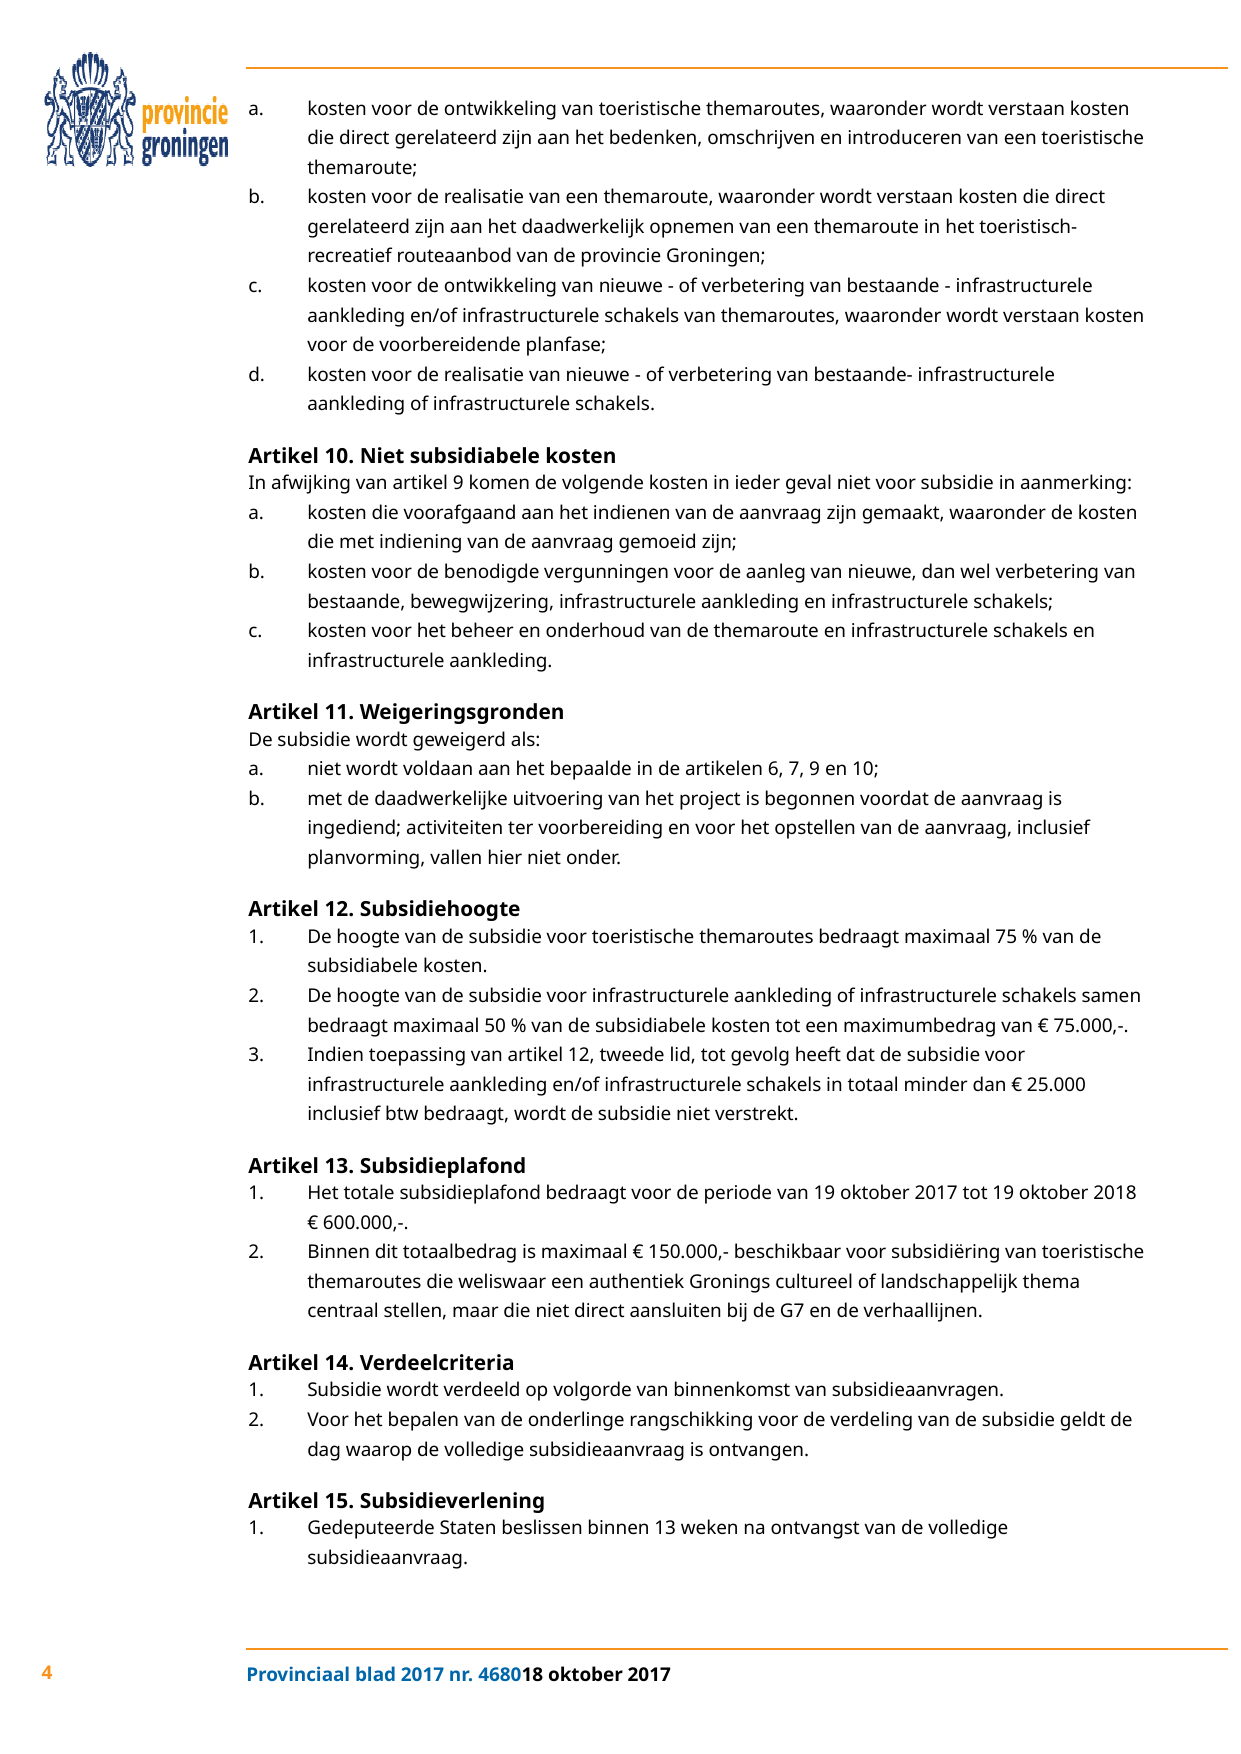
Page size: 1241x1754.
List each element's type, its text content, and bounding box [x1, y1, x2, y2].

text In afwijking van artikel 9 komen de volgende kosten in ieder geval niet voor subsidie in aanmerking: [248, 469, 1152, 495]
list met de daadwerkelijke uitvoering van het project is begonnen voordat de aanvraag is ingediend; activiteiten ter voorbereiding en voor het opstellen van de aanvraag, inclusief planvorming, vallen hier niet onder. [248, 785, 1152, 870]
list Subsidie wordt verdeeld op volgorde van binnenkomst van subsidieaanvragen. [248, 1377, 1152, 1402]
text Artikel 15. Subsidieverlening [248, 1486, 1152, 1514]
picture [41, 47, 231, 172]
list Binnen dit totaalbedrag is maximaal € 150.000,- beschikbaar voor subsidiëring van toeristische themaroutes die weliswaar een authentiek Gronings cultureel of landschappelijk thema centraal stellen, maar die niet direct aansluiten bij de G7 en de verhaallijnen. [248, 1238, 1152, 1323]
text Artikel 13. Subsidieplafond [248, 1151, 1152, 1179]
list Voor het bepalen van de onderlinge rangschikking voor de verdeling van de subsidie geldt de dag waarop de volledige subsidieaanvraag is ontvangen. [248, 1406, 1152, 1461]
list De hoogte van de subsidie voor infrastructurele aankleding of infrastructurele schakels samen bedraagt maximaal 50 % van de subsidiabele kosten tot een maximumbedrag van € 75.000,-. [248, 982, 1152, 1037]
list kosten voor de realisatie van nieuwe - of verbetering van bestaande- infrastructurele aankleding of infrastructurele schakels. [248, 361, 1152, 416]
list kosten voor het beheer en onderhoud van de themaroute en infrastructurele schakels en infrastructurele aankleding. [248, 617, 1152, 673]
text Artikel 10. Niet subsidiabele kosten [248, 441, 1152, 469]
list Het totale subsidieplafond bedraagt voor de periode van 19 oktober 2017 tot 19 oktober 2018 € 600.000,-. [248, 1179, 1152, 1235]
text Artikel 12. Subsidiehoogte [248, 894, 1152, 923]
list Gedeputeerde Staten beslissen binnen 13 weken na ontvangst van de volledige subsidieaanvraag. [248, 1514, 1152, 1570]
list De hoogte van de subsidie voor toeristische themaroutes bedraagt maximaal 75 % van de subsidiabele kosten. [248, 923, 1152, 978]
list kosten voor de ontwikkeling van toeristische themaroutes, waaronder wordt verstaan kosten die direct gerelateerd zijn aan het bedenken, omschrijven en introduceren van een toeristische themaroute; [248, 95, 1152, 180]
list kosten voor de benodigde vergunningen voor de aanleg van nieuwe, dan wel verbetering van bestaande, bewegwijzering, infrastructurele aankleding en infrastructurele schakels; [248, 558, 1152, 613]
list niet wordt voldaan aan het bepaalde in de artikelen 6, 7, 9 en 10; [248, 755, 1152, 781]
text Artikel 14. Verdeelcriteria [248, 1348, 1152, 1377]
list kosten die voorafgaand aan het indienen van de aanvraag zijn gemaakt, waaronder de kosten die met indiening van de aanvraag gemoeid zijn; [248, 499, 1152, 554]
list kosten voor de realisatie van een themaroute, waaronder wordt verstaan kosten die direct gerelateerd zijn aan het daadwerkelijk opnemen van een themaroute in het toeristisch-recreatief routeaanbod van de provincie Groningen; [248, 183, 1152, 268]
text De subsidie wordt geweigerd als: [248, 726, 1152, 752]
list Indien toepassing van artikel 12, tweede lid, tot gevolg heeft dat de subsidie voor infrastructurele aankleding en/of infrastructurele schakels in totaal minder dan € 25.000 inclusief btw bedraagt, wordt de subsidie niet verstrekt. [248, 1041, 1152, 1126]
text Artikel 11. Weigeringsgronden [248, 697, 1152, 726]
list kosten voor de ontwikkeling van nieuwe - of verbetering van bestaande - infrastructurele aankleding en/of infrastructurele schakels van themaroutes, waaronder wordt verstaan kosten voor de voorbereidende planfase; [248, 272, 1152, 357]
